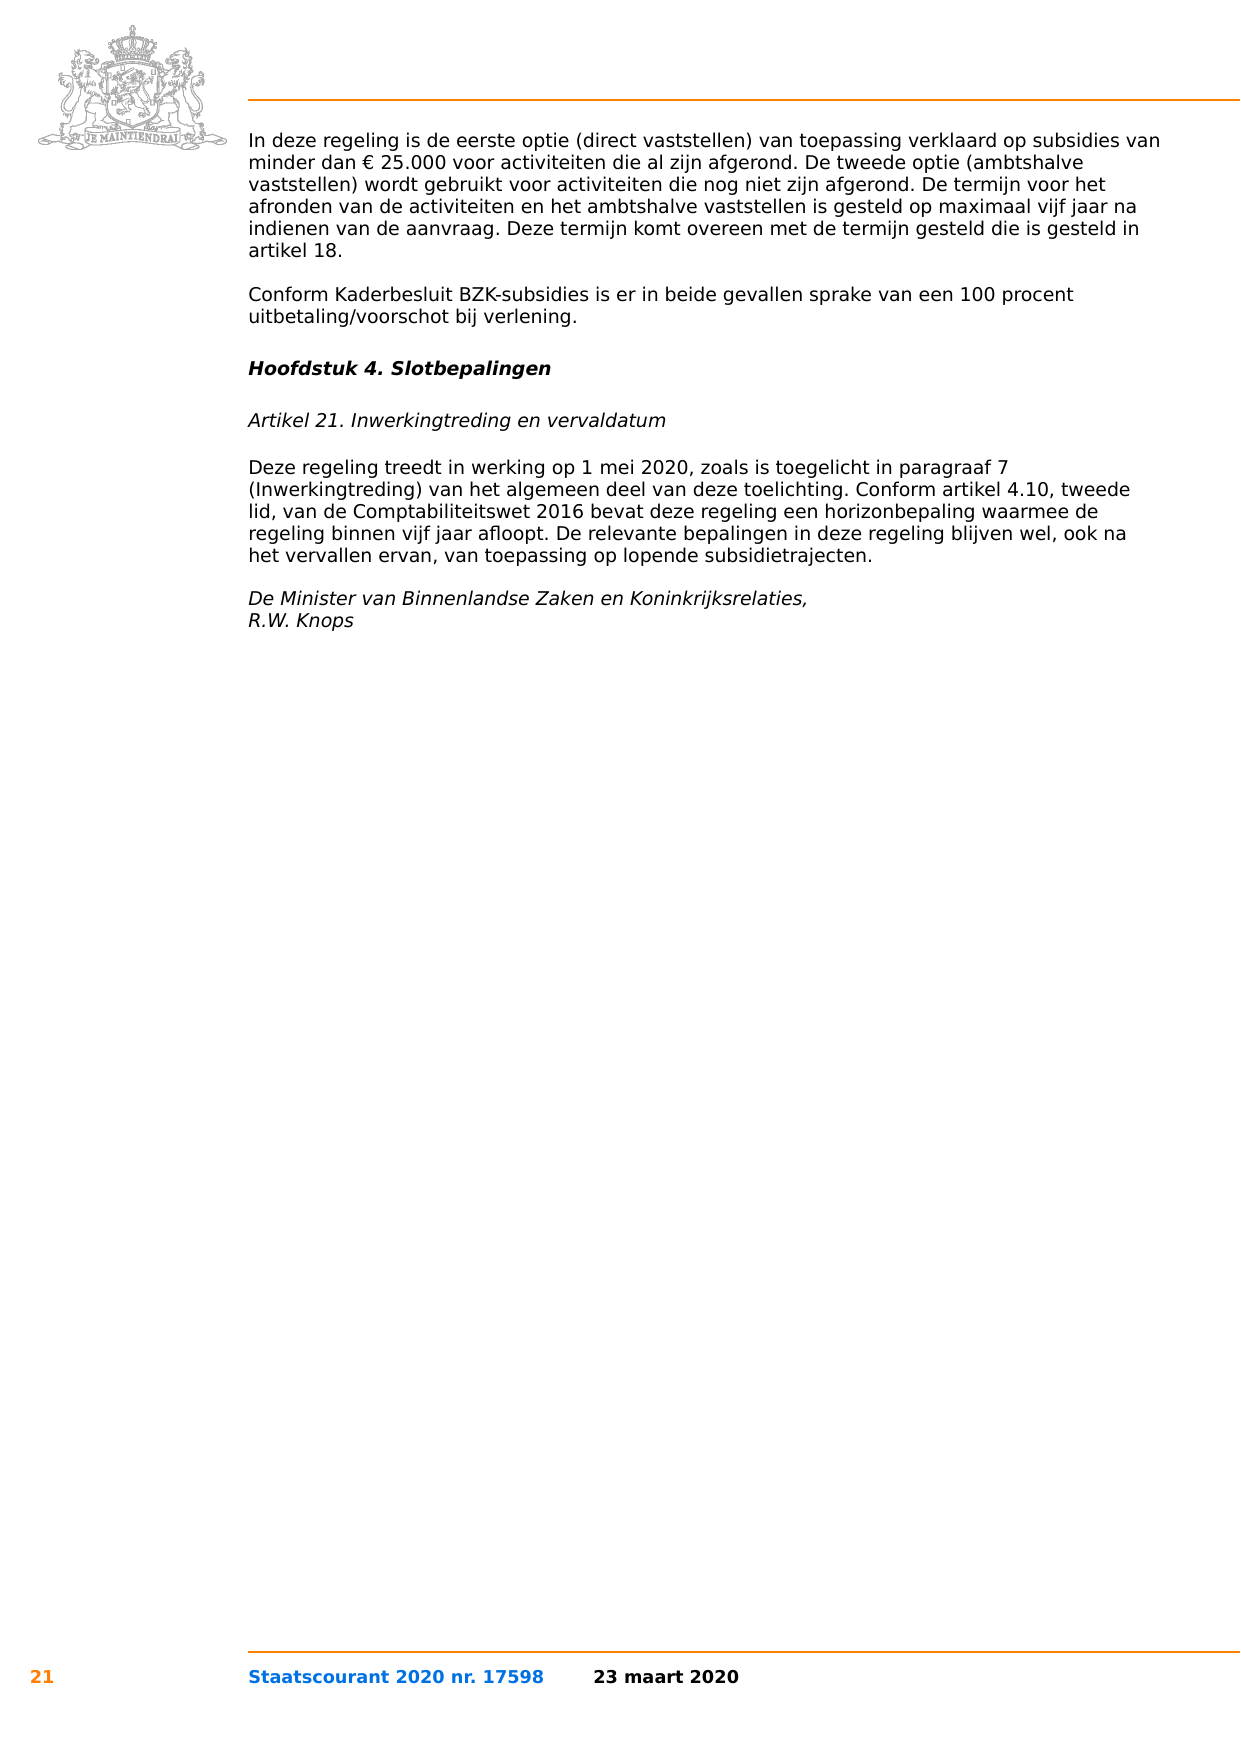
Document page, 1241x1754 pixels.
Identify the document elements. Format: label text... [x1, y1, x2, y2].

text In deze regeling is de eerste optie (direct vaststellen) van toepassing verklaard op subsidies van minder dan € 25.000 voor activiteiten die al zijn afgerond. De tweede optie (ambtshalve vaststellen) wordt gebruikt voor activiteiten die nog niet zijn afgerond. De termijn voor het afronden van de activiteiten en het ambtshalve vaststellen is gesteld op maximaal vijf jaar na indienen van de aanvraag. Deze termijn komt overeen met de termijn gesteld die is gesteld in artikel 18. [248, 130, 1163, 262]
picture [38, 25, 227, 150]
text De Minister van Binnenlandse Zaken en Koninkrijksrelaties, R.W. Knops [248, 588, 1163, 632]
subtitle Artikel 21. Inwerkingtreding en vervaldatum [248, 409, 1163, 432]
subtitle Hoofdstuk 4. Slotbepalingen [248, 358, 1163, 379]
text Deze regeling treedt in werking op 1 mei 2020, zoals is toegelicht in paragraaf 7 (Inwerkingtreding) van het algemeen deel van deze toelichting. Conform artikel 4.10, tweede lid, van de Comptabiliteitswet 2016 bevat deze regeling een horizonbepaling waarmee de regeling binnen vijf jaar afloopt. De relevante bepalingen in deze regeling blijven wel, ook na het vervallen ervan, van toepassing op lopende subsidietrajecten. [248, 457, 1163, 566]
text Conform Kaderbesluit BZK-subsidies is er in beide gevallen sprake van een 100 procent uitbetaling/voorschot bij verlening. [248, 284, 1163, 328]
